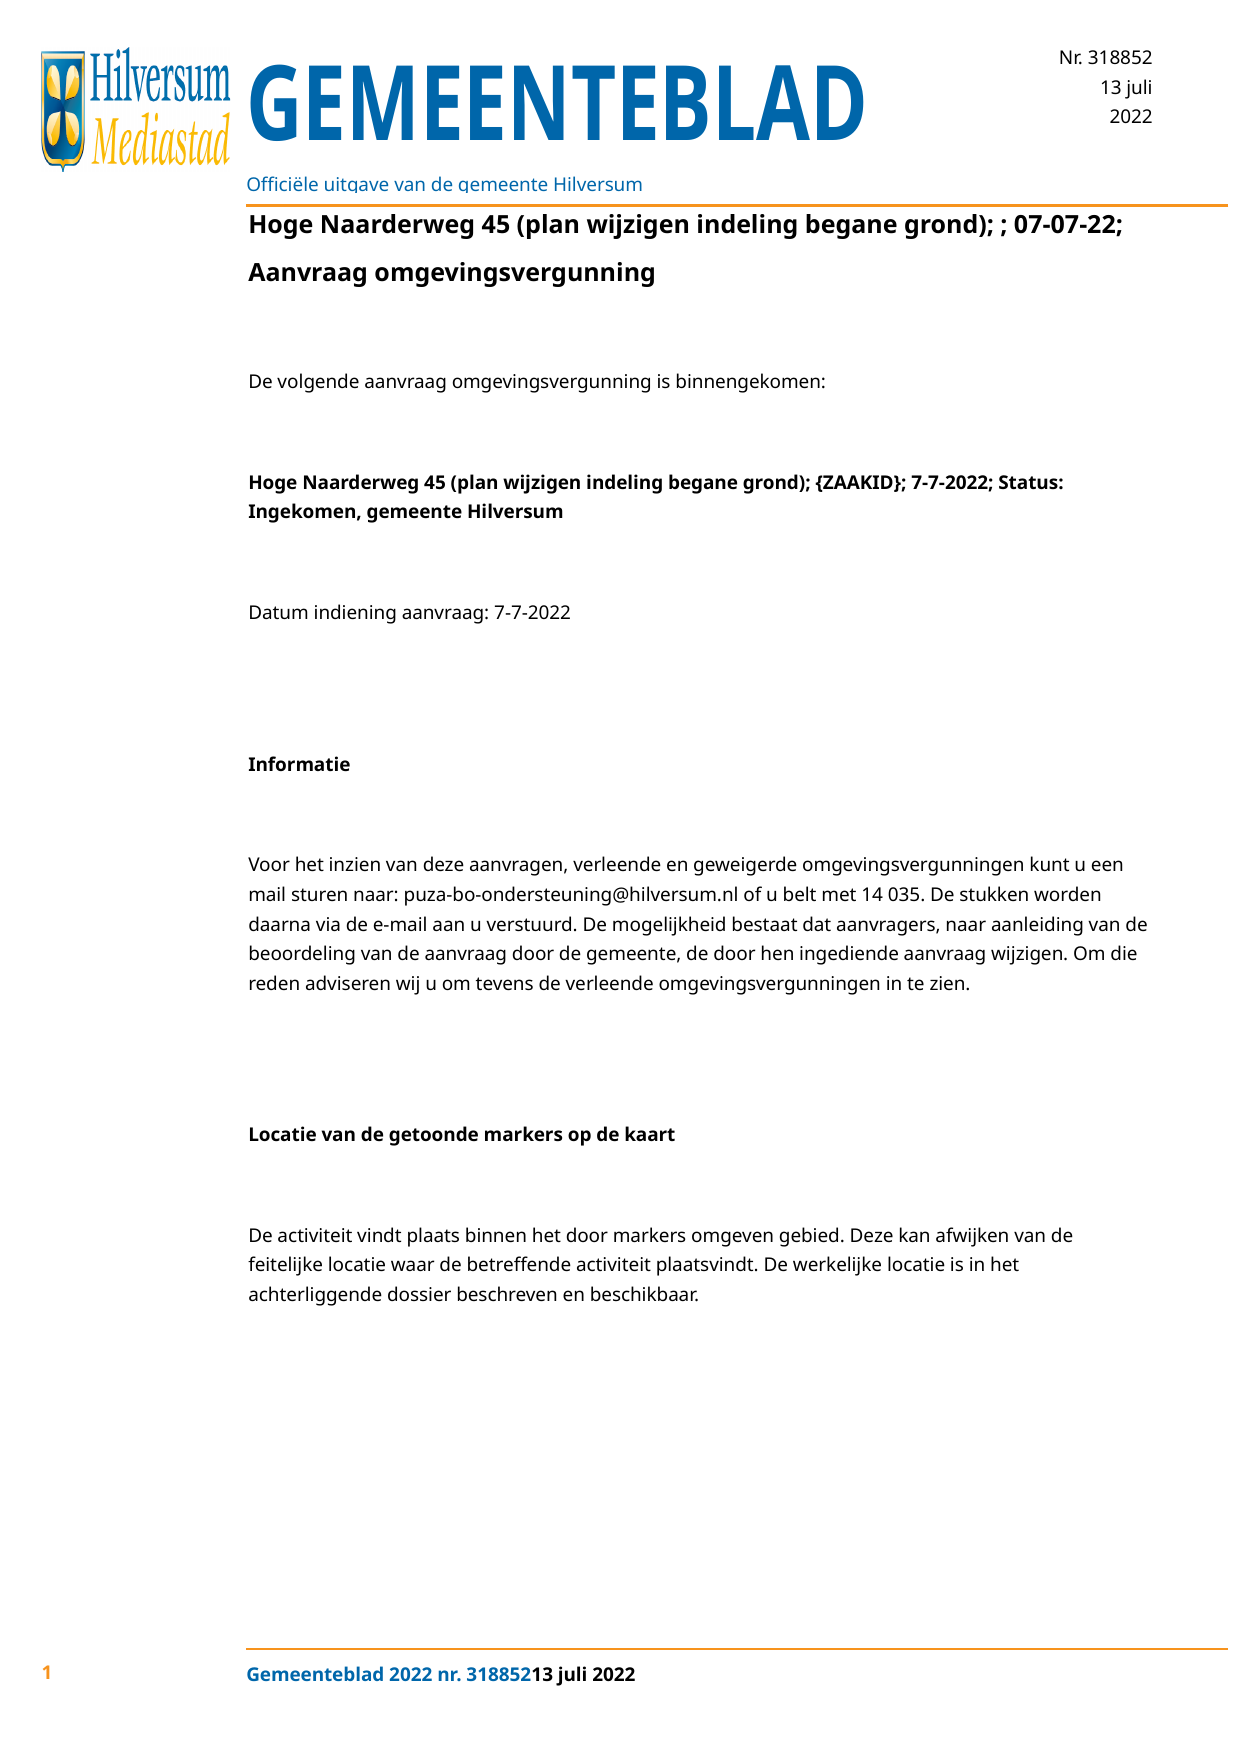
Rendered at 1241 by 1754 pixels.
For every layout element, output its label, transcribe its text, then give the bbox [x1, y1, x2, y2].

picture [41, 47, 231, 172]
text Hoge Naarderweg 45 (plan wijzigen indeling begane grond); {ZAAKID}; 7-7-2022; Status: Ingekomen, gemeente Hilversum [248, 469, 1152, 524]
text De activiteit vindt plaats binnen het door markers omgeven gebied. Deze kan afwijken van de feitelijke locatie waar de betreffende activiteit plaatsvindt. De werkelijke locatie is in het achterliggende dossier beschreven en beschikbaar. [248, 1222, 1152, 1307]
text De volgende aanvraag omgevingsvergunning is binnengekomen: [248, 368, 1152, 394]
text Locatie van de getoonde markers op de kaart [248, 1121, 1152, 1147]
text Hoge Naarderweg 45 (plan wijzigen indeling begane grond); ; 07-07-22; Aanvraag omgevingsvergunning [248, 207, 1152, 288]
text Informatie [248, 751, 1152, 777]
text Datum indiening aanvraag: 7-7-2022 [248, 599, 1152, 625]
text Voor het inzien van deze aanvragen, verleende en geweigerde omgevingsvergunningen kunt u een mail sturen naar: puza-bo-ondersteuning@hilversum.nl of u belt met 14 035. De stukken worden daarna via de e-mail aan u verstuurd. De mogelijkheid bestaat dat aanvragers, naar aanleiding van de beoordeling van de aanvraag door de gemeente, de door hen ingediende aanvraag wijzigen. Om die reden adviseren wij u om tevens de verleende omgevingsvergunningen in te zien. [248, 852, 1152, 996]
